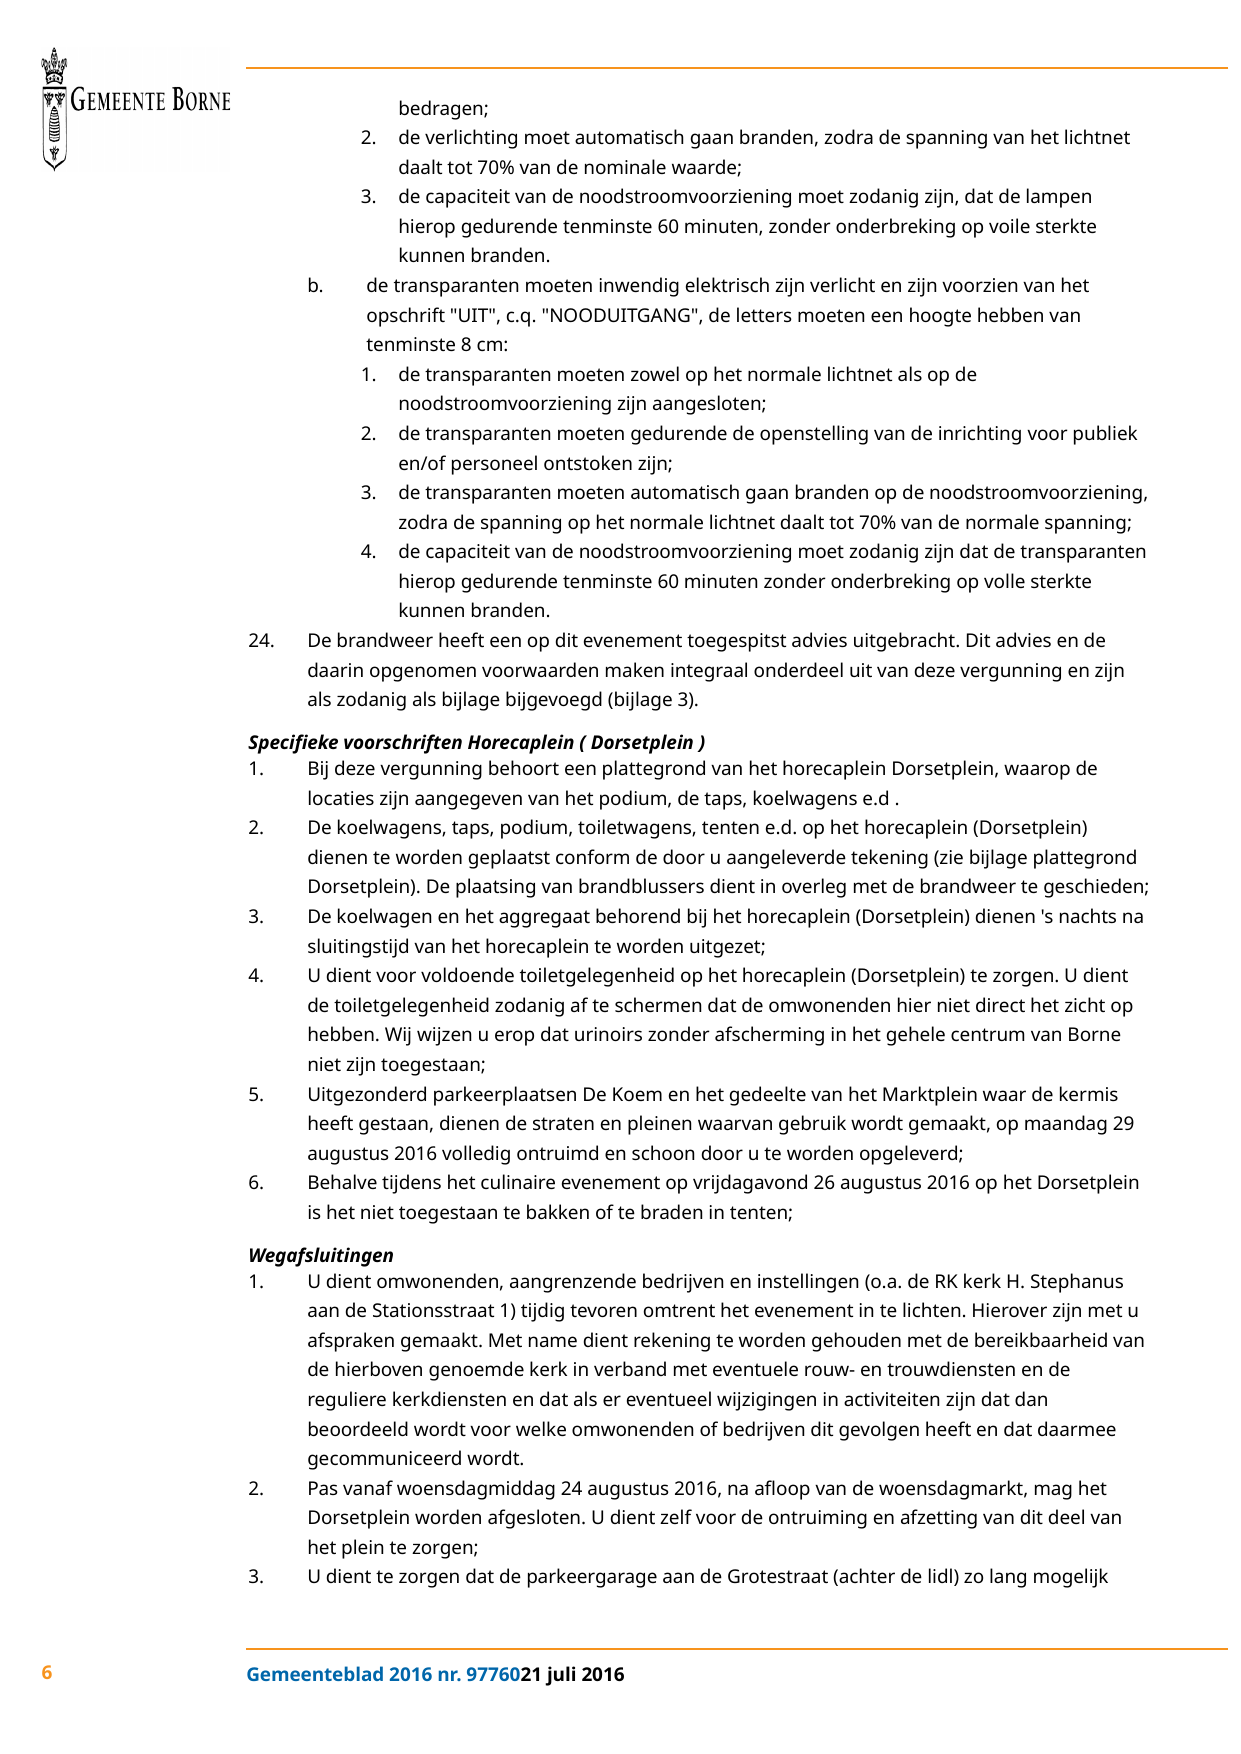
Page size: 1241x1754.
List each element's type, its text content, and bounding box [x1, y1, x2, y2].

list de verlichting moet automatisch gaan branden, zodra de spanning van het lichtnet daalt tot 70% van de nominale waarde; [361, 124, 1152, 180]
list de transparanten moeten gedurende de openstelling van de inrichting voor publiek en/of personeel ontstoken zijn; [361, 420, 1152, 476]
list de capaciteit van de noodstroomvoorziening moet zodanig zijn dat de transparanten hierop gedurende tenminste 60 minuten zonder onderbreking op volle sterkte kunnen branden. [361, 538, 1152, 623]
list Pas vanaf woensdagmiddag 24 augustus 2016, na afloop van de woensdagmarkt, mag het Dorsetplein worden afgesloten. U dient zelf voor de ontruiming en afzetting van dit deel van het plein te zorgen; [248, 1475, 1152, 1560]
list de transparanten moeten automatisch gaan branden op de noodstroomvoorziening, zodra de spanning op het normale lichtnet daalt tot 70% van de normale spanning; [361, 479, 1152, 535]
text Wegafsluitingen [248, 1242, 1152, 1268]
list U dient voor voldoende toiletgelegenheid op het horecaplein (Dorsetplein) te zorgen. U dient de toiletgelegenheid zodanig af te schermen dat de omwonenden hier niet direct het zicht op hebben. Wij wijzen u erop dat urinoirs zonder afscherming in het gehele centrum van Borne niet zijn toegestaan; [248, 962, 1152, 1077]
list De koelwagens, taps, podium, toiletwagens, tenten e.d. op het horecaplein (Dorsetplein) dienen te worden geplaatst conform de door u aangeleverde tekening (zie bijlage plattegrond Dorsetplein). De plaatsing van brandblussers dient in overleg met de brandweer te geschieden; [248, 814, 1152, 899]
list Uitgezonderd parkeerplaatsen De Koem en het gedeelte van het Marktplein waar de kermis heeft gestaan, dienen de straten en pleinen waarvan gebruik wordt gemaakt, op maandag 29 augustus 2016 volledig ontruimd en schoon door u te worden opgeleverd; [248, 1081, 1152, 1166]
text Specifieke voorschriften Horecaplein ( Dorsetplein ) [248, 729, 1152, 755]
list de transparanten moeten zowel op het normale lichtnet als op de noodstroomvoorziening zijn aangesloten; [361, 361, 1152, 416]
list de capaciteit van de noodstroomvoorziening moet zodanig zijn, dat de lampen hierop gedurende tenminste 60 minuten, zonder onderbreking op voile sterkte kunnen branden. [361, 183, 1152, 268]
list U dient te zorgen dat de parkeergarage aan de Grotestraat (achter de lidl) zo lang mogelijk [248, 1564, 1152, 1589]
picture [41, 47, 231, 172]
list de transparanten moeten inwendig elektrisch zijn verlicht en zijn voorzien van het opschrift "UIT", c.q. "NOODUITGANG", de letters moeten een hoogte hebben van tenminste 8 cm: [307, 272, 1152, 357]
list bedragen; [361, 95, 1152, 121]
list De koelwagen en het aggregaat behorend bij het horecaplein (Dorsetplein) dienen 's nachts na sluitingstijd van het horecaplein te worden uitgezet; [248, 903, 1152, 958]
list Bij deze vergunning behoort een plattegrond van het horecaplein Dorsetplein, waarop de locaties zijn aangegeven van het podium, de taps, koelwagens e.d . [248, 755, 1152, 811]
list Behalve tijdens het culinaire evenement op vrijdagavond 26 augustus 2016 op het Dorsetplein is het niet toegestaan te bakken of te braden in tenten; [248, 1169, 1152, 1225]
list De brandweer heeft een op dit evenement toegespitst advies uitgebracht. Dit advies en de daarin opgenomen voorwaarden maken integraal onderdeel uit van deze vergunning en zijn als zodanig als bijlage bijgevoegd (bijlage 3). [248, 627, 1152, 712]
list U dient omwonenden, aangrenzende bedrijven en instellingen (o.a. de RK kerk H. Stephanus aan de Stationsstraat 1) tijdig tevoren omtrent het evenement in te lichten. Hierover zijn met u afspraken gemaakt. Met name dient rekening te worden gehouden met de bereikbaarheid van de hierboven genoemde kerk in verband met eventuele rouw- en trouwdiensten en de reguliere kerkdiensten en dat als er eventueel wijzigingen in activiteiten zijn dat dan beoordeeld wordt voor welke omwonenden of bedrijven dit gevolgen heeft en dat daarmee gecommuniceerd wordt. [248, 1268, 1152, 1471]
